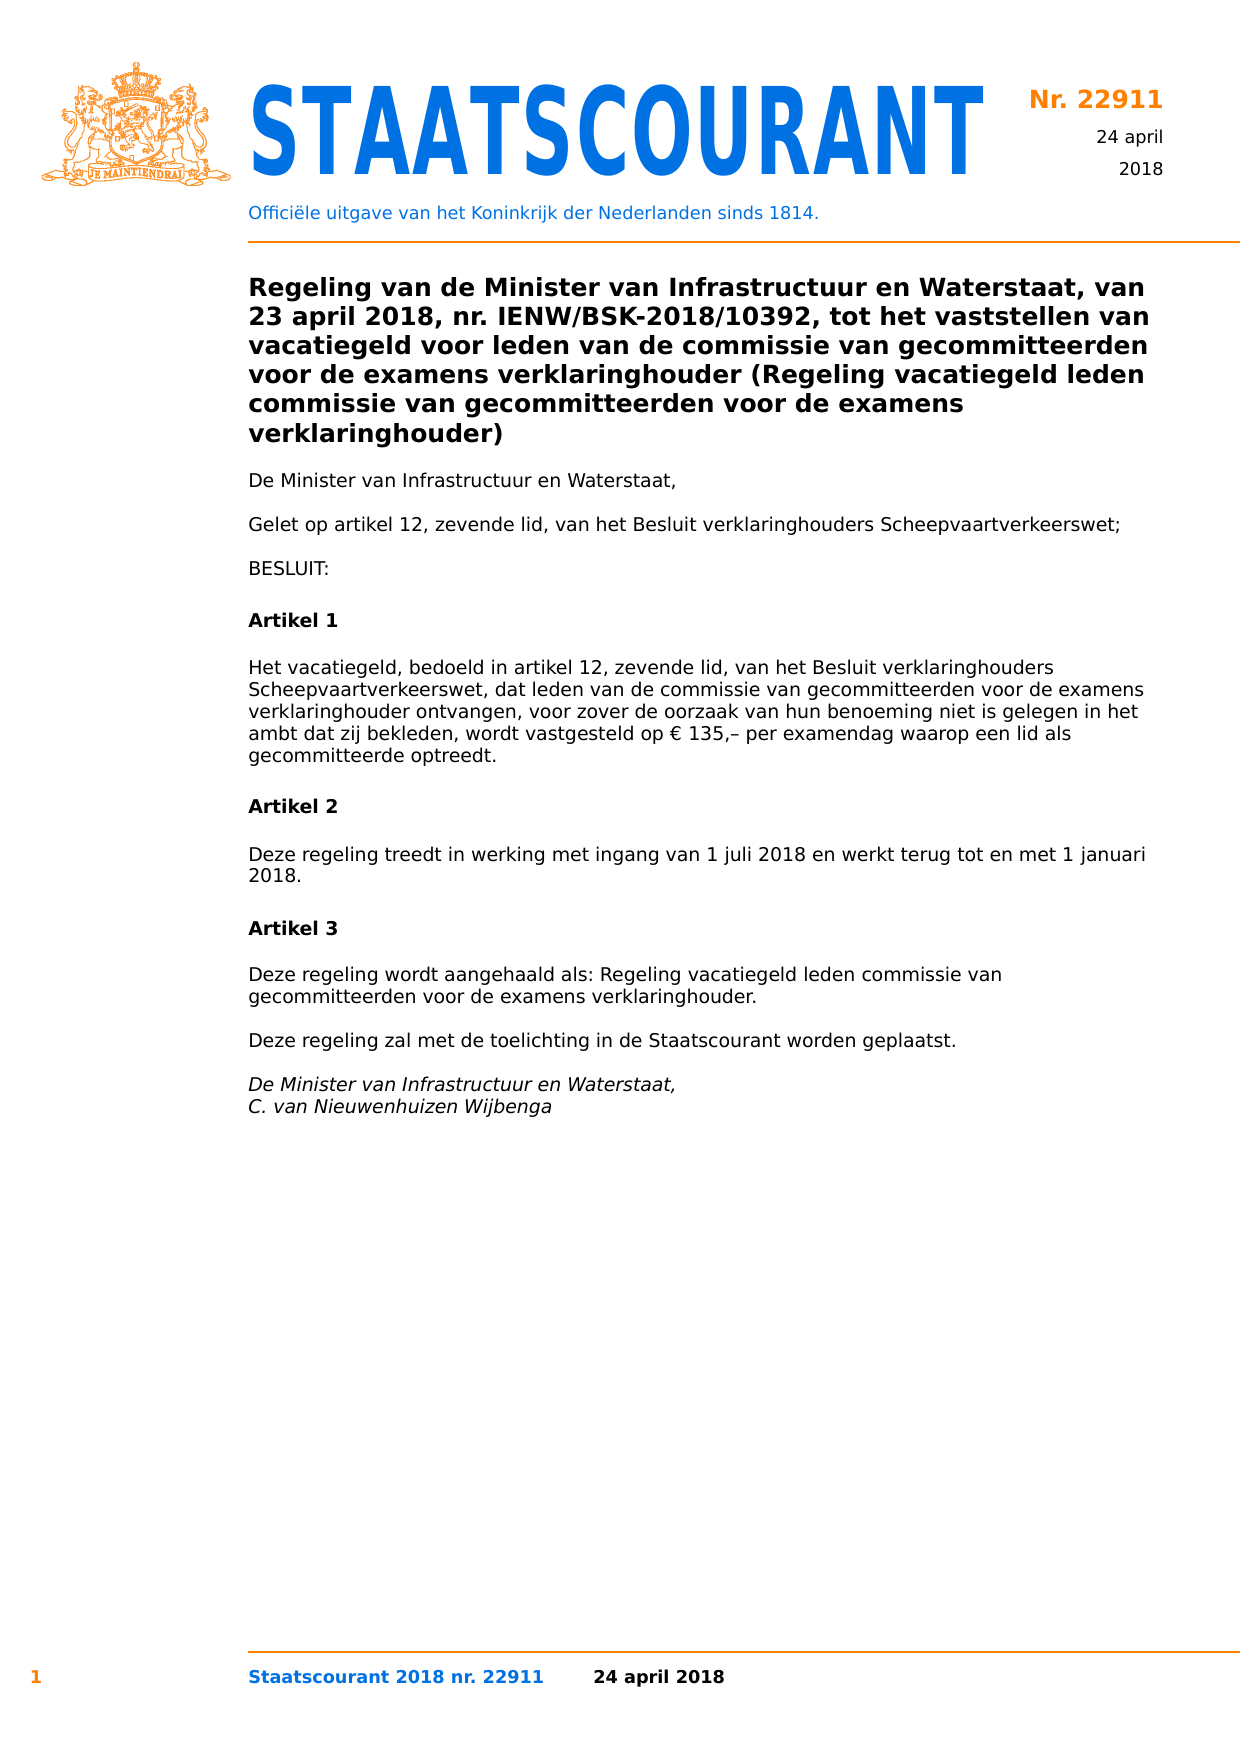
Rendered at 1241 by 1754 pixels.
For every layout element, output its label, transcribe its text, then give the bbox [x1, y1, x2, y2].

table_cell 24 april [998, 121, 1240, 153]
subtitle Regeling van de Minister van Infrastructuur en Waterstaat, van 23 april 2018, nr. IENW/BSK-2018/10392, tot het vaststellen van vacatiegeld voor leden van de commissie van gecommitteerden voor de examens verklaringhouder (Regeling vacatiegeld leden commissie van gecommitteerden voor de examens verklaringhouder) [248, 273, 1163, 448]
text De Minister van Infrastructuur en Waterstaat, [248, 470, 1163, 492]
text Deze regeling wordt aangehaald als: Regeling vacatiegeld leden commissie van gecommitteerden voor de examens verklaringhouder. [248, 964, 1163, 1008]
text Het vacatiegeld, bedoeld in artikel 12, zevende lid, van het Besluit verklaringhouders Scheepvaartverkeerswet, dat leden van de commissie van gecommitteerden voor de examens verklaringhouder ontvangen, voor zover de oorzaak van hun benoeming niet is gelegen in het ambt dat zij bekleden, wordt vastgesteld op € 135,– per examendag waarop een lid als gecommitteerde optreedt. [248, 657, 1163, 766]
subtitle Artikel 2 [248, 796, 1163, 818]
picture [41, 62, 231, 186]
table_header [25, 62, 248, 241]
table_header STAATSCOURANT [248, 62, 998, 203]
text Deze regeling zal met de toelichting in de Staatscourant worden geplaatst. [248, 1030, 1163, 1052]
subtitle Artikel 3 [248, 917, 1163, 939]
text Deze regeling treedt in werking met ingang van 1 juli 2018 en werkt terug tot en met 1 januari 2018. [248, 843, 1163, 887]
table_header Nr. 22911 [998, 62, 1240, 121]
table_cell 2018 [998, 153, 1240, 203]
text BESLUIT: [248, 558, 1163, 579]
text Gelet op artikel 12, zevende lid, van het Besluit verklaringhouders Scheepvaartverkeerswet; [248, 514, 1163, 536]
table_cell Officiële uitgave van het Koninkrijk der Nederlanden sinds 1814. [248, 203, 1240, 241]
text De Minister van Infrastructuur en Waterstaat, C. van Nieuwenhuizen Wijbenga [248, 1074, 1163, 1118]
subtitle Artikel 1 [248, 609, 1163, 632]
